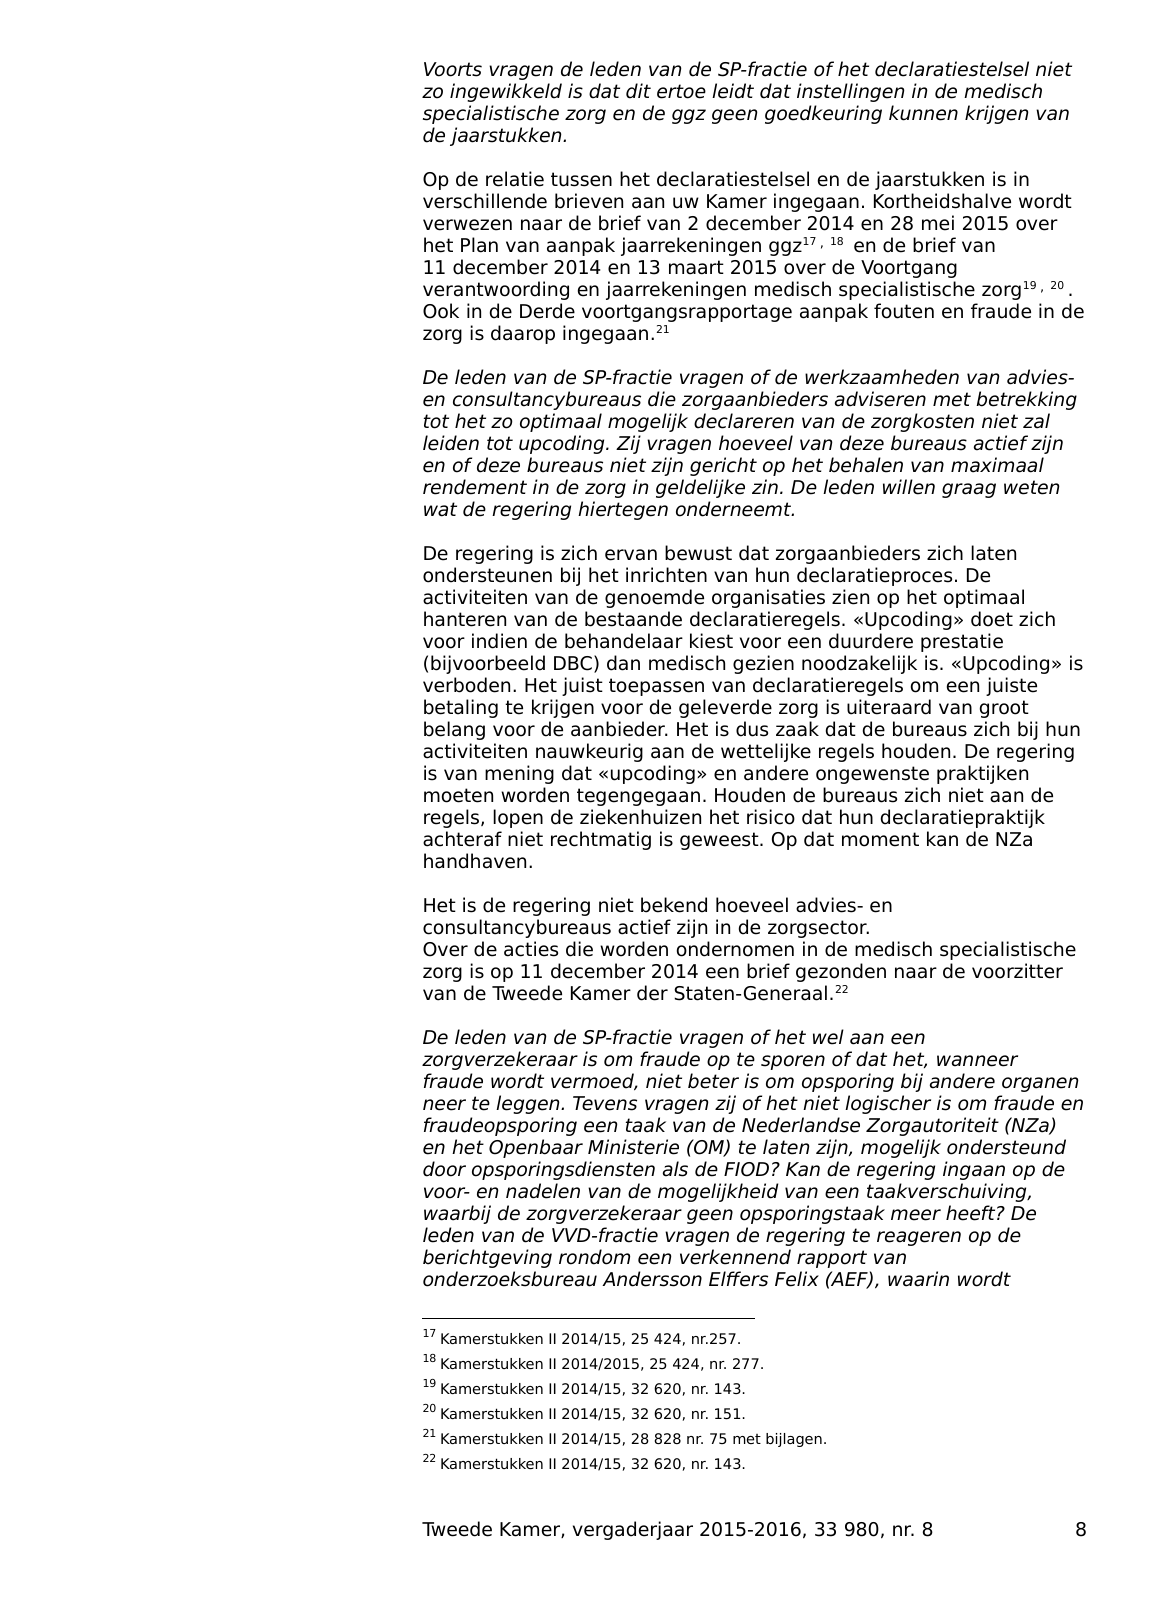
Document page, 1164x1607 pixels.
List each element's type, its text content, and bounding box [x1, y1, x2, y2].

text De leden van de SP-fractie vragen of het wel aan een zorgverzekeraar is om fraude op te sporen of dat het, wanneer fraude wordt vermoed, niet beter is om opsporing bij andere organen neer te leggen. Tevens vragen zij of het niet logischer is om fraude en fraudeopsporing een taak van de Nederlandse Zorgautoriteit (NZa) en het Openbaar Ministerie (OM) te laten zijn, mogelijk ondersteund door opsporingsdiensten als de FIOD? Kan de regering ingaan op de voor- en nadelen van de mogelijkheid van een taakverschuiving, waarbij de zorgverzekeraar geen opsporingstaak meer heeft? De leden van de VVD-fractie vragen de regering te reageren op de berichtgeving rondom een verkennend rapport van onderzoeksbureau Andersson Elffers Felix (AEF), waarin wordt [422, 1027, 1087, 1291]
text Kamerstukken II 2014/15, 32 620, nr. 151. [422, 1402, 1087, 1424]
text Het is de regering niet bekend hoeveel advies- en consultancybureaus actief zijn in de zorgsector. [422, 895, 1087, 939]
text De regering is zich ervan bewust dat zorgaanbieders zich laten ondersteunen bij het inrichten van hun declaratieproces. De activiteiten van de genoemde organisaties zien op het optimaal hanteren van de bestaande declaratieregels. «Upcoding» doet zich voor indien de behandelaar kiest voor een duurdere prestatie (bijvoorbeeld DBC) dan medisch gezien noodzakelijk is. «Upcoding» is verboden. Het juist toepassen van declaratieregels om een juiste betaling te krijgen voor de geleverde zorg is uiteraard van groot belang voor de aanbieder. Het is dus zaak dat de bureaus zich bij hun activiteiten nauwkeurig aan de wettelijke regels houden. De regering is van mening dat «upcoding» en andere ongewenste praktijken moeten worden tegengegaan. Houden de bureaus zich niet aan de regels, lopen de ziekenhuizen het risico dat hun declaratiepraktijk achteraf niet rechtmatig is geweest. Op dat moment kan de NZa handhaven. [422, 543, 1087, 873]
text Kamerstukken II 2014/2015, 25 424, nr. 277. [422, 1352, 1087, 1374]
text Kamerstukken II 2014/15, 28 828 nr. 75 met bijlagen. [422, 1427, 1087, 1449]
text Over de acties die worden ondernomen in de medisch specialistische zorg is op 11 december 2014 een brief gezonden naar de voorzitter van de Tweede Kamer der Staten-Generaal. [422, 939, 1087, 1005]
text Kamerstukken II 2014/15, 25 424, nr.257. [422, 1327, 1087, 1349]
text Kamerstukken II 2014/15, 32 620, nr. 143. [422, 1452, 1087, 1474]
text Op de relatie tussen het declaratiestelsel en de jaarstukken is in verschillende brieven aan uw Kamer ingegaan. Kortheidshalve wordt verwezen naar de brief van 2 december 2014 en 28 mei 2015 over het Plan van aanpak jaarrekeningen ggz, en de brief van 11 december 2014 en 13 maart 2015 over de Voortgang verantwoording en jaarrekeningen medisch specialistische zorg, . Ook in de Derde voortgangsrapportage aanpak fouten en fraude in de zorg is daarop ingegaan. [422, 169, 1087, 345]
text Kamerstukken II 2014/15, 32 620, nr. 143. [422, 1377, 1087, 1399]
text Voorts vragen de leden van de SP-fractie of het declaratiestelsel niet zo ingewikkeld is dat dit ertoe leidt dat instellingen in de medisch specialistische zorg en de ggz geen goedkeuring kunnen krijgen van de jaarstukken. [422, 59, 1087, 147]
text De leden van de SP-fractie vragen of de werkzaamheden van advies- en consultancybureaus die zorgaanbieders adviseren met betrekking tot het zo optimaal mogelijk declareren van de zorgkosten niet zal leiden tot upcoding. Zij vragen hoeveel van deze bureaus actief zijn en of deze bureaus niet zijn gericht op het behalen van maximaal rendement in de zorg in geldelijke zin. De leden willen graag weten wat de regering hiertegen onderneemt. [422, 367, 1087, 521]
